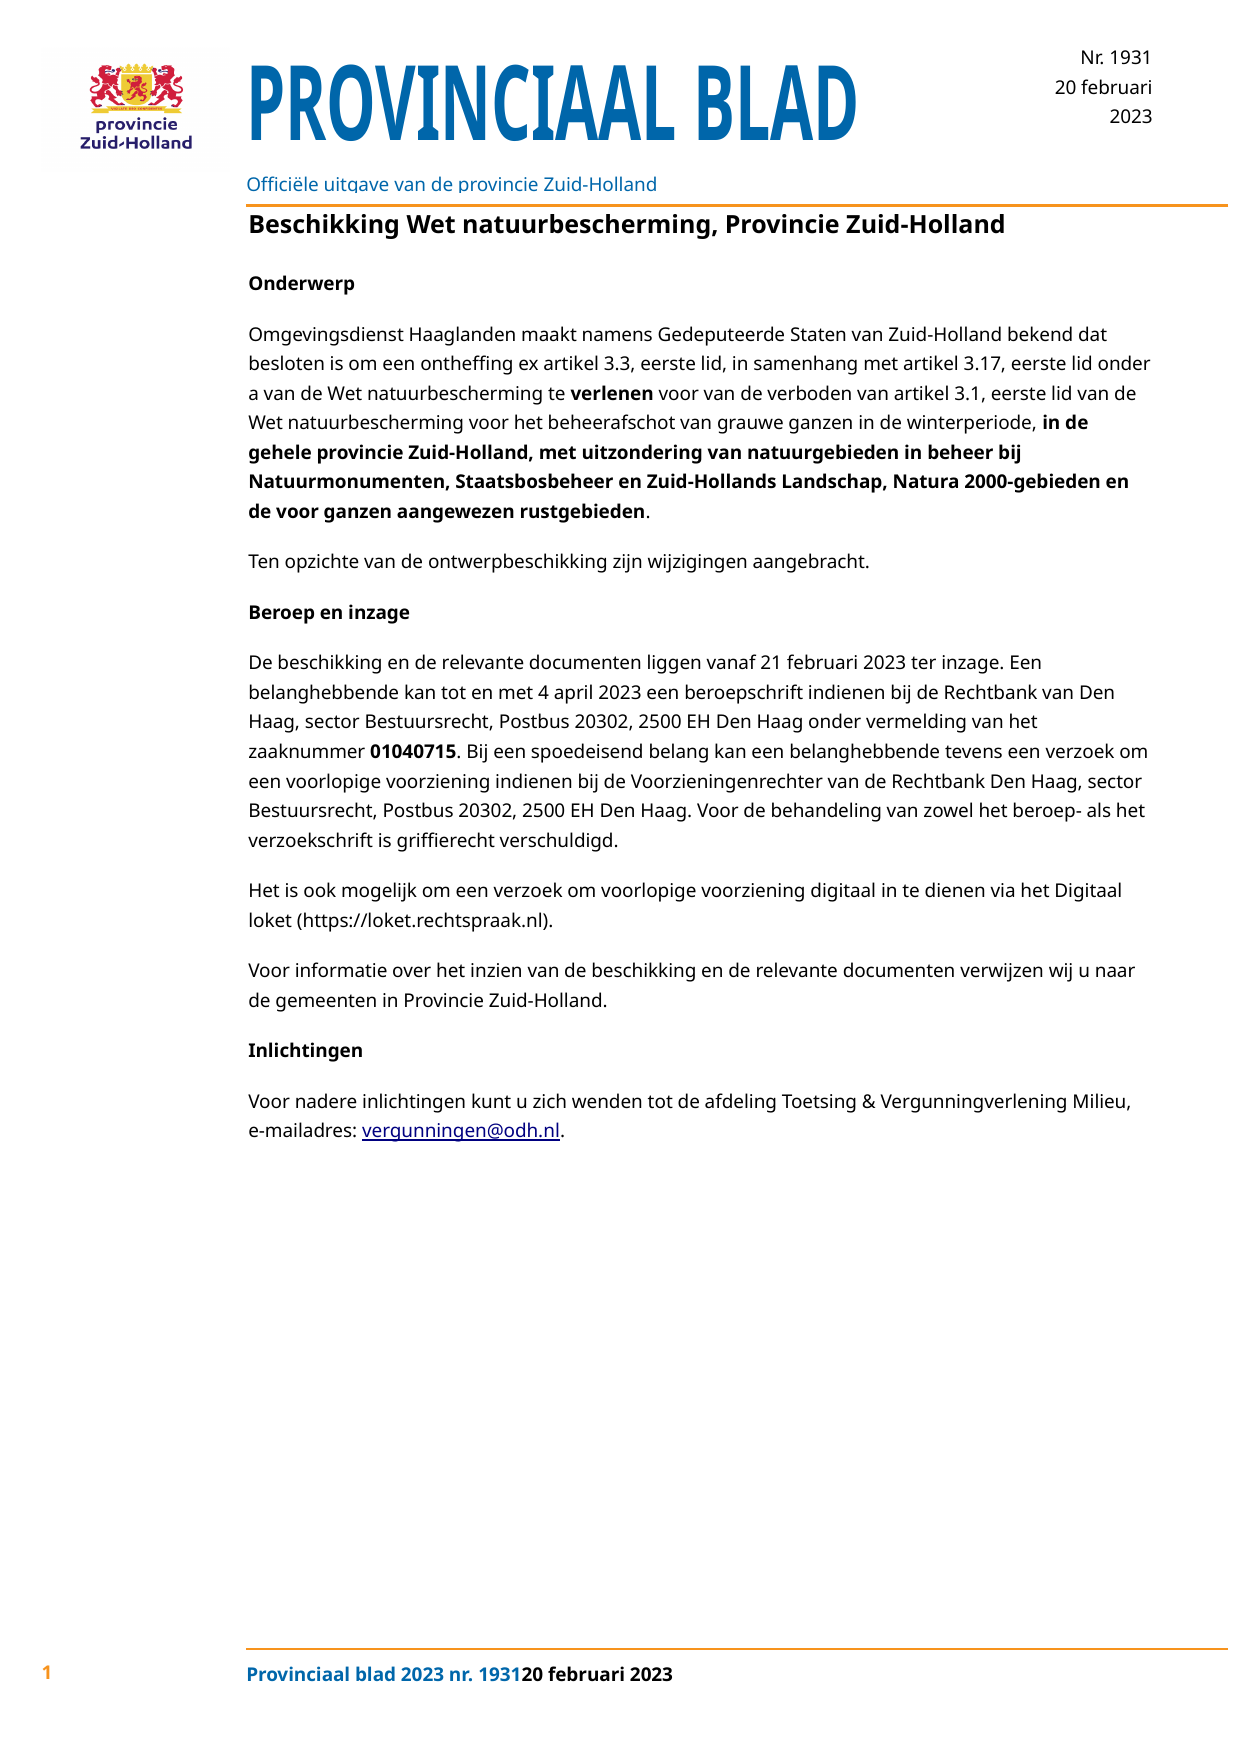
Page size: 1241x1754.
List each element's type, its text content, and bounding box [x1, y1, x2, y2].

text De beschikking en de relevante documenten liggen vanaf 21 februari 2023 ter inzage. Een belanghebbende kan tot en met 4 april 2023 een beroepschrift indienen bij de Rechtbank van Den Haag, sector Bestuursrecht, Postbus 20302, 2500 EH Den Haag onder vermelding van het zaaknummer 01040715. Bij een spoedeisend belang kan een belanghebbende tevens een verzoek om een voorlopige voorziening indienen bij de Voorzieningenrechter van de Rechtbank Den Haag, sector Bestuursrecht, Postbus 20302, 2500 EH Den Haag. Voor de behandeling van zowel het beroep- als het verzoekschrift is griffierecht verschuldigd. [248, 649, 1152, 853]
text Beschikking Wet natuurbescherming, Provincie Zuid-Holland [248, 207, 1152, 241]
text Het is ook mogelijk om een verzoek om voorlopige voorziening digitaal in te dienen via het Digitaal loket (https://loket.rechtspraak.nl). [248, 877, 1152, 933]
text Voor informatie over het inzien van de beschikking en de relevante documenten verwijzen wij u naar de gemeenten in Provincie Zuid-Holland. [248, 957, 1152, 1013]
text Onderwerp [248, 270, 1152, 296]
text Ten opzichte van de ontwerpbeschikking zijn wijzigingen aangebracht. [248, 549, 1152, 574]
text Beroep en inzage [248, 599, 1152, 625]
text Voor nadere inlichtingen kunt u zich wenden tot de afdeling Toetsing & Vergunningverlening Milieu, e-mailadres: vergunningen@odh.nl. [248, 1088, 1152, 1143]
text Omgevingsdienst Haaglanden maakt namens Gedeputeerde Staten van Zuid-Holland bekend dat besloten is om een ontheffing ex artikel 3.3, eerste lid, in samenhang met artikel 3.17, eerste lid onder a van de Wet natuurbescherming te verlenen voor van de verboden van artikel 3.1, eerste lid van de Wet natuurbescherming voor het beheerafschot van grauwe ganzen in de winterperiode, in de gehele provincie Zuid-Holland, met uitzondering van natuurgebieden in beheer bij Natuurmonumenten, Staatsbosbeheer en Zuid-Hollands Landschap, Natura 2000-gebieden en de voor ganzen aangewezen rustgebieden. [248, 321, 1152, 524]
text Inlichtingen [248, 1037, 1152, 1063]
picture [41, 47, 231, 172]
